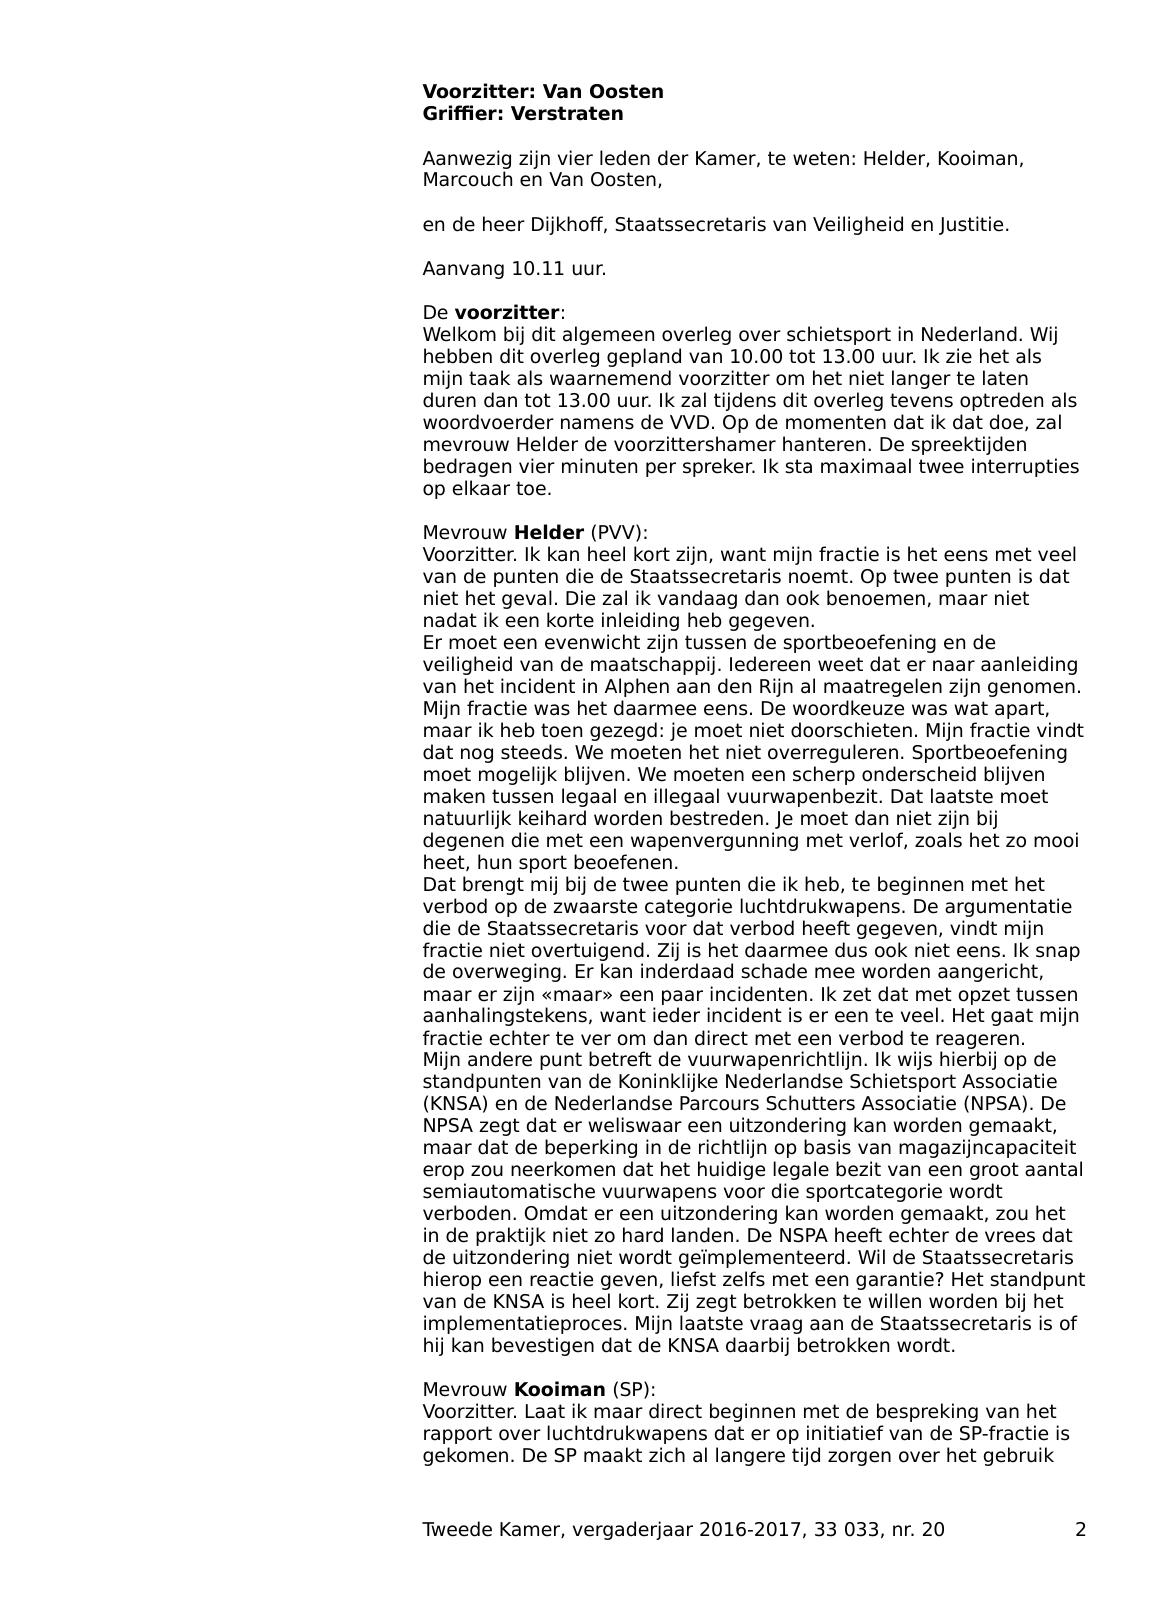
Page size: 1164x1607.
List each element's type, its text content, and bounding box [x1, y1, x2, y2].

text Dat brengt mij bij de twee punten die ik heb, te beginnen met het verbod op de zwaarste categorie luchtdrukwapens. De argumentatie die de Staatssecretaris voor dat verbod heeft gegeven, vindt mijn fractie niet overtuigend. Zij is het daarmee dus ook niet eens. Ik snap de overweging. Er kan inderdaad schade mee worden aangericht, maar er zijn «maar» een paar incidenten. Ik zet dat met opzet tussen aanhalingstekens, want ieder incident is er een te veel. Het gaat mijn fractie echter te ver om dan direct met een verbod te reageren. [422, 873, 1087, 1049]
text Aanvang 10.11 uur. [422, 258, 1087, 280]
text Mevrouw Kooiman (SP): [422, 1379, 1087, 1401]
text Welkom bij dit algemeen overleg over schietsport in Nederland. Wij hebben dit overleg gepland van 10.00 tot 13.00 uur. Ik zie het als mijn taak als waarnemend voorzitter om het niet langer te laten duren dan tot 13.00 uur. Ik zal tijdens dit overleg tevens optreden als woordvoerder namens de VVD. Op de momenten dat ik dat doe, zal mevrouw Helder de voorzittershamer hanteren. De spreektijden bedragen vier minuten per spreker. Ik sta maximaal twee interrupties op elkaar toe. [422, 324, 1087, 500]
text De voorzitter: [422, 302, 1087, 324]
text en de heer Dijkhoff, Staatssecretaris van Veiligheid en Justitie. [422, 213, 1087, 236]
text Aanwezig zijn vier leden der Kamer, te weten: Helder, Kooiman, Marcouch en Van Oosten, [422, 147, 1087, 191]
text Mijn andere punt betreft de vuurwapenrichtlijn. Ik wijs hierbij op de standpunten van de Koninklijke Nederlandse Schietsport Associatie (KNSA) en de Nederlandse Parcours Schutters Associatie (NPSA). De NPSA zegt dat er weliswaar een uitzondering kan worden gemaakt, maar dat de beperking in de richtlijn op basis van magazijncapaciteit erop zou neerkomen dat het huidige legale bezit van een groot aantal semiautomatische vuurwapens voor die sportcategorie wordt verboden. Omdat er een uitzondering kan worden gemaakt, zou het in de praktijk niet zo hard landen. De NSPA heeft echter de vrees dat de uitzondering niet wordt geïmplementeerd. Wil de Staatssecretaris hierop een reactie geven, liefst zelfs met een garantie? Het standpunt van de KNSA is heel kort. Zij zegt betrokken te willen worden bij het implementatieproces. Mijn laatste vraag aan de Staatssecretaris is of hij kan bevestigen dat de KNSA daarbij betrokken wordt. [422, 1049, 1087, 1357]
text Griffier: Verstraten [422, 103, 1087, 125]
text Voorzitter: Van Oosten [422, 81, 1087, 103]
text Mevrouw Helder (PVV): [422, 522, 1087, 544]
text Er moet een evenwicht zijn tussen de sportbeoefening en de veiligheid van de maatschappij. Iedereen weet dat er naar aanleiding van het incident in Alphen aan den Rijn al maatregelen zijn genomen. Mijn fractie was het daarmee eens. De woordkeuze was wat apart, maar ik heb toen gezegd: je moet niet doorschieten. Mijn fractie vindt dat nog steeds. We moeten het niet overreguleren. Sportbeoefening moet mogelijk blijven. We moeten een scherp onderscheid blijven maken tussen legaal en illegaal vuurwapenbezit. Dat laatste moet natuurlijk keihard worden bestreden. Je moet dan niet zijn bij degenen die met een wapenvergunning met verlof, zoals het zo mooi heet, hun sport beoefenen. [422, 632, 1087, 873]
text Voorzitter. Ik kan heel kort zijn, want mijn fractie is het eens met veel van de punten die de Staatssecretaris noemt. Op twee punten is dat niet het geval. Die zal ik vandaag dan ook benoemen, maar niet nadat ik een korte inleiding heb gegeven. [422, 544, 1087, 632]
text Voorzitter. Laat ik maar direct beginnen met de bespreking van het rapport over luchtdrukwapens dat er op initiatief van de SP-fractie is gekomen. De SP maakt zich al langere tijd zorgen over het gebruik [422, 1401, 1087, 1467]
